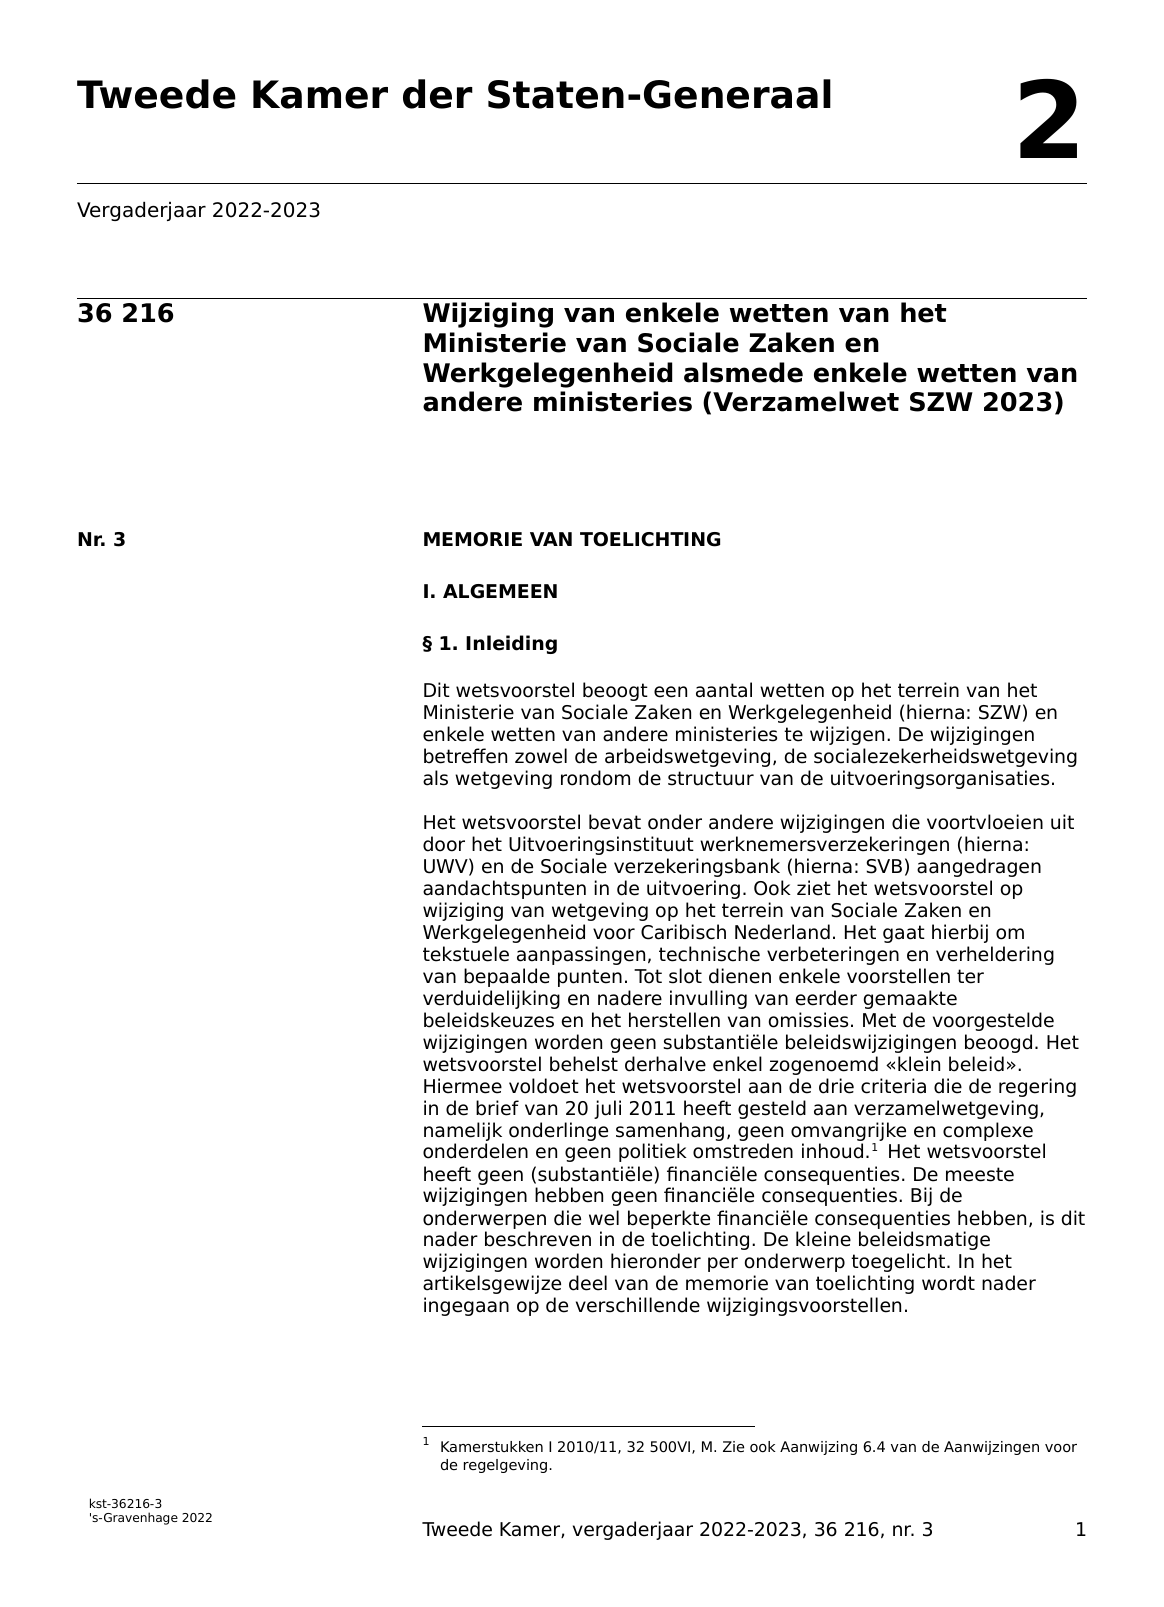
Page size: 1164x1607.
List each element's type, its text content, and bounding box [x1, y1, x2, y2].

text kst-36216-3 [88, 1497, 323, 1511]
subtitle 36 216 Wijziging van enkele wetten van het Ministerie van Sociale Zaken en Werkgelegenheid alsmede enkele wetten van andere ministeries (Verzamelwet SZW 2023) [77, 299, 1087, 418]
subtitle § 1. Inleiding [422, 633, 1087, 655]
table_header 2 [886, 59, 1087, 183]
text Kamerstukken I 2010/11, 32 500VI, M. Zie ook Aanwijzing 6.4 van de Aanwijzingen voor de regelgeving. [422, 1435, 1087, 1474]
table_header Tweede Kamer der Staten-Generaal [77, 59, 886, 183]
subtitle Nr. 3 MEMORIE VAN TOELICHTING [77, 529, 1087, 551]
text Het wetsvoorstel bevat onder andere wijzigingen die voortvloeien uit door het Uitvoeringsinstituut werknemersverzekeringen (hierna: UWV) en de Sociale verzekeringsbank (hierna: SVB) aangedragen aandachtspunten in de uitvoering. Ook ziet het wetsvoorstel op wijziging van wetgeving op het terrein van Sociale Zaken en Werkgelegenheid voor Caribisch Nederland. Het gaat hierbij om tekstuele aanpassingen, technische verbeteringen en verheldering van bepaalde punten. Tot slot dienen enkele voorstellen ter verduidelijking en nadere invulling van eerder gemaakte beleidskeuzes en het herstellen van omissies. Met de voorgestelde wijzigingen worden geen substantiële beleidswijzigingen beoogd. Het wetsvoorstel behelst derhalve enkel zogenoemd «klein beleid». Hiermee voldoet het wetsvoorstel aan de drie criteria die de regering in de brief van 20 juli 2011 heeft gesteld aan verzamelwetgeving, namelijk onderlinge samenhang, geen omvangrijke en complexe onderdelen en geen politiek omstreden inhoud. Het wetsvoorstel heeft geen (substantiële) financiële consequenties. De meeste wijzigingen hebben geen financiële consequenties. Bij de onderwerpen die wel beperkte financiële consequenties hebben, is dit nader beschreven in de toelichting. De kleine beleidsmatige wijzigingen worden hieronder per onderwerp toegelicht. In het artikelsgewijze deel van de memorie van toelichting wordt nader ingegaan op de verschillende wijzigingsvoorstellen. [422, 812, 1087, 1317]
table_cell Vergaderjaar 2022-2023 [77, 184, 1087, 298]
text Dit wetsvoorstel beoogt een aantal wetten op het terrein van het Ministerie van Sociale Zaken en Werkgelegenheid (hierna: SZW) en enkele wetten van andere ministeries te wijzigen. De wijzigingen betreffen zowel de arbeidswetgeving, de socialezekerheidswetgeving als wetgeving rondom de structuur van de uitvoeringsorganisaties. [422, 680, 1087, 789]
text 's-Gravenhage 2022 [88, 1511, 323, 1525]
subtitle I. ALGEMEEN [422, 581, 1087, 603]
